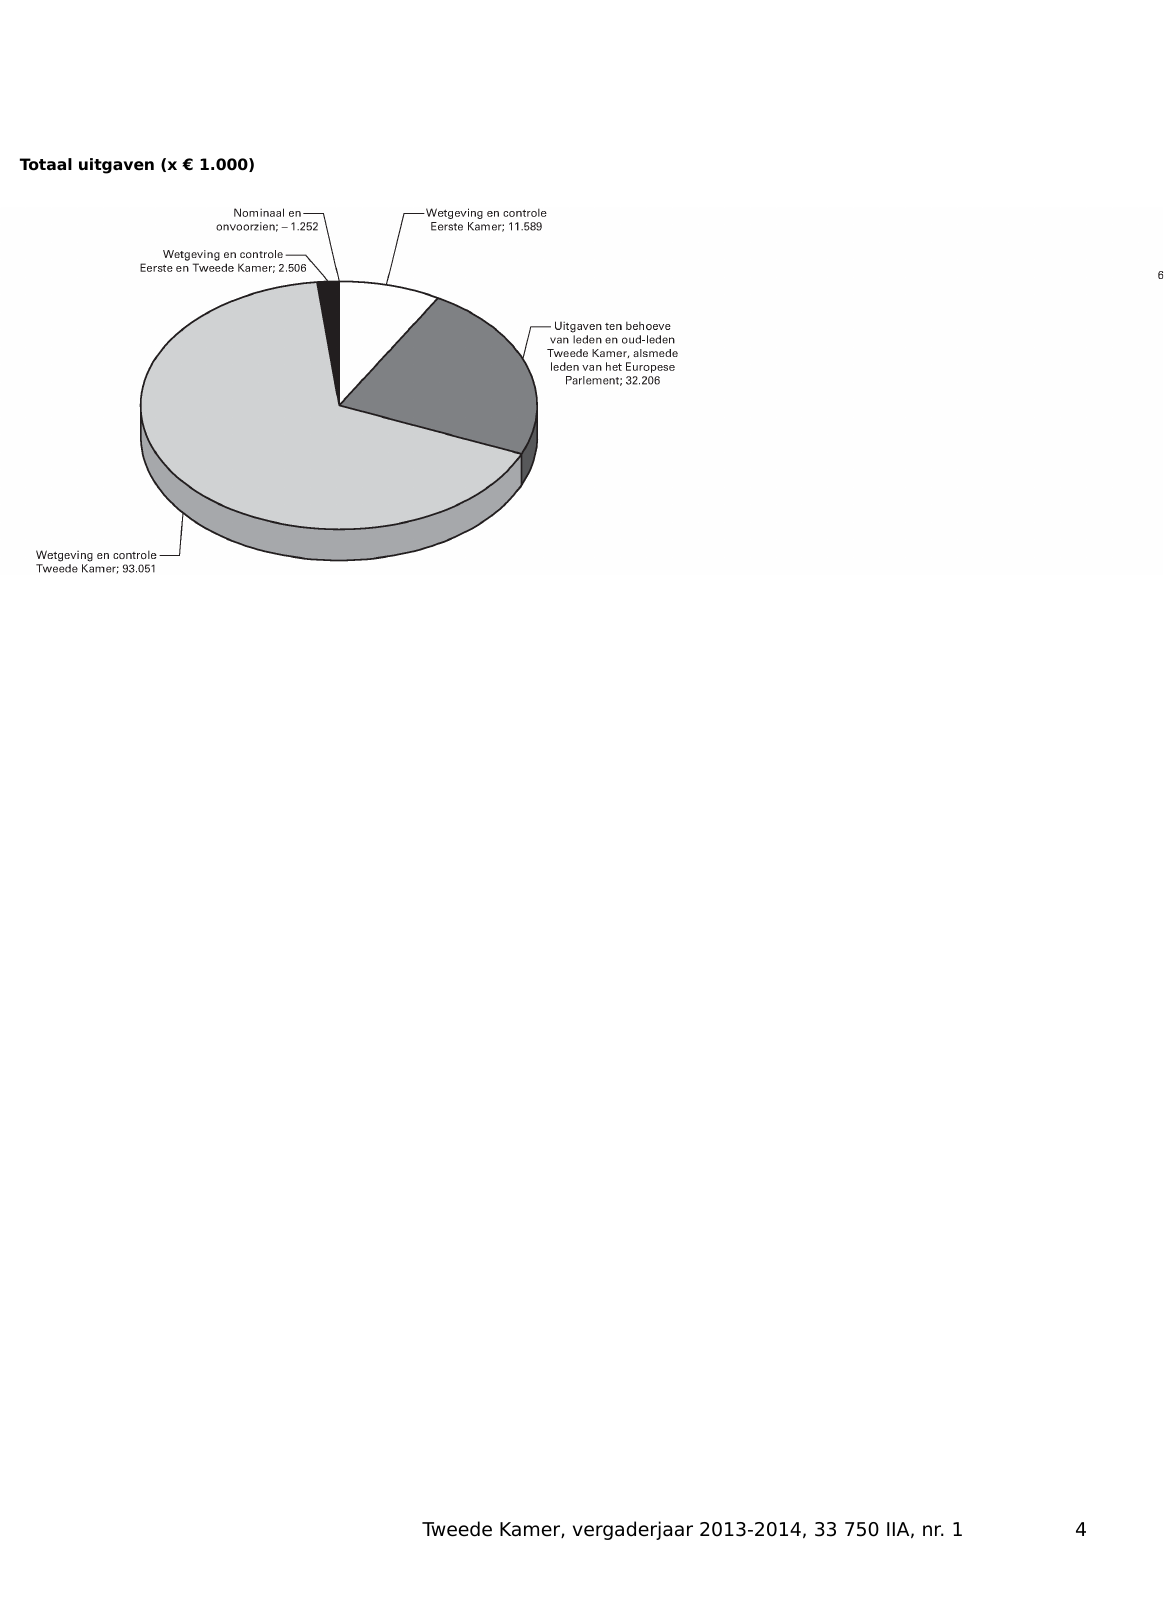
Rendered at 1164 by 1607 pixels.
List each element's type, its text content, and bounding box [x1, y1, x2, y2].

text Totaal uitgaven (x € 1.000) [0, 156, 1163, 174]
picture [0, 207, 1164, 575]
